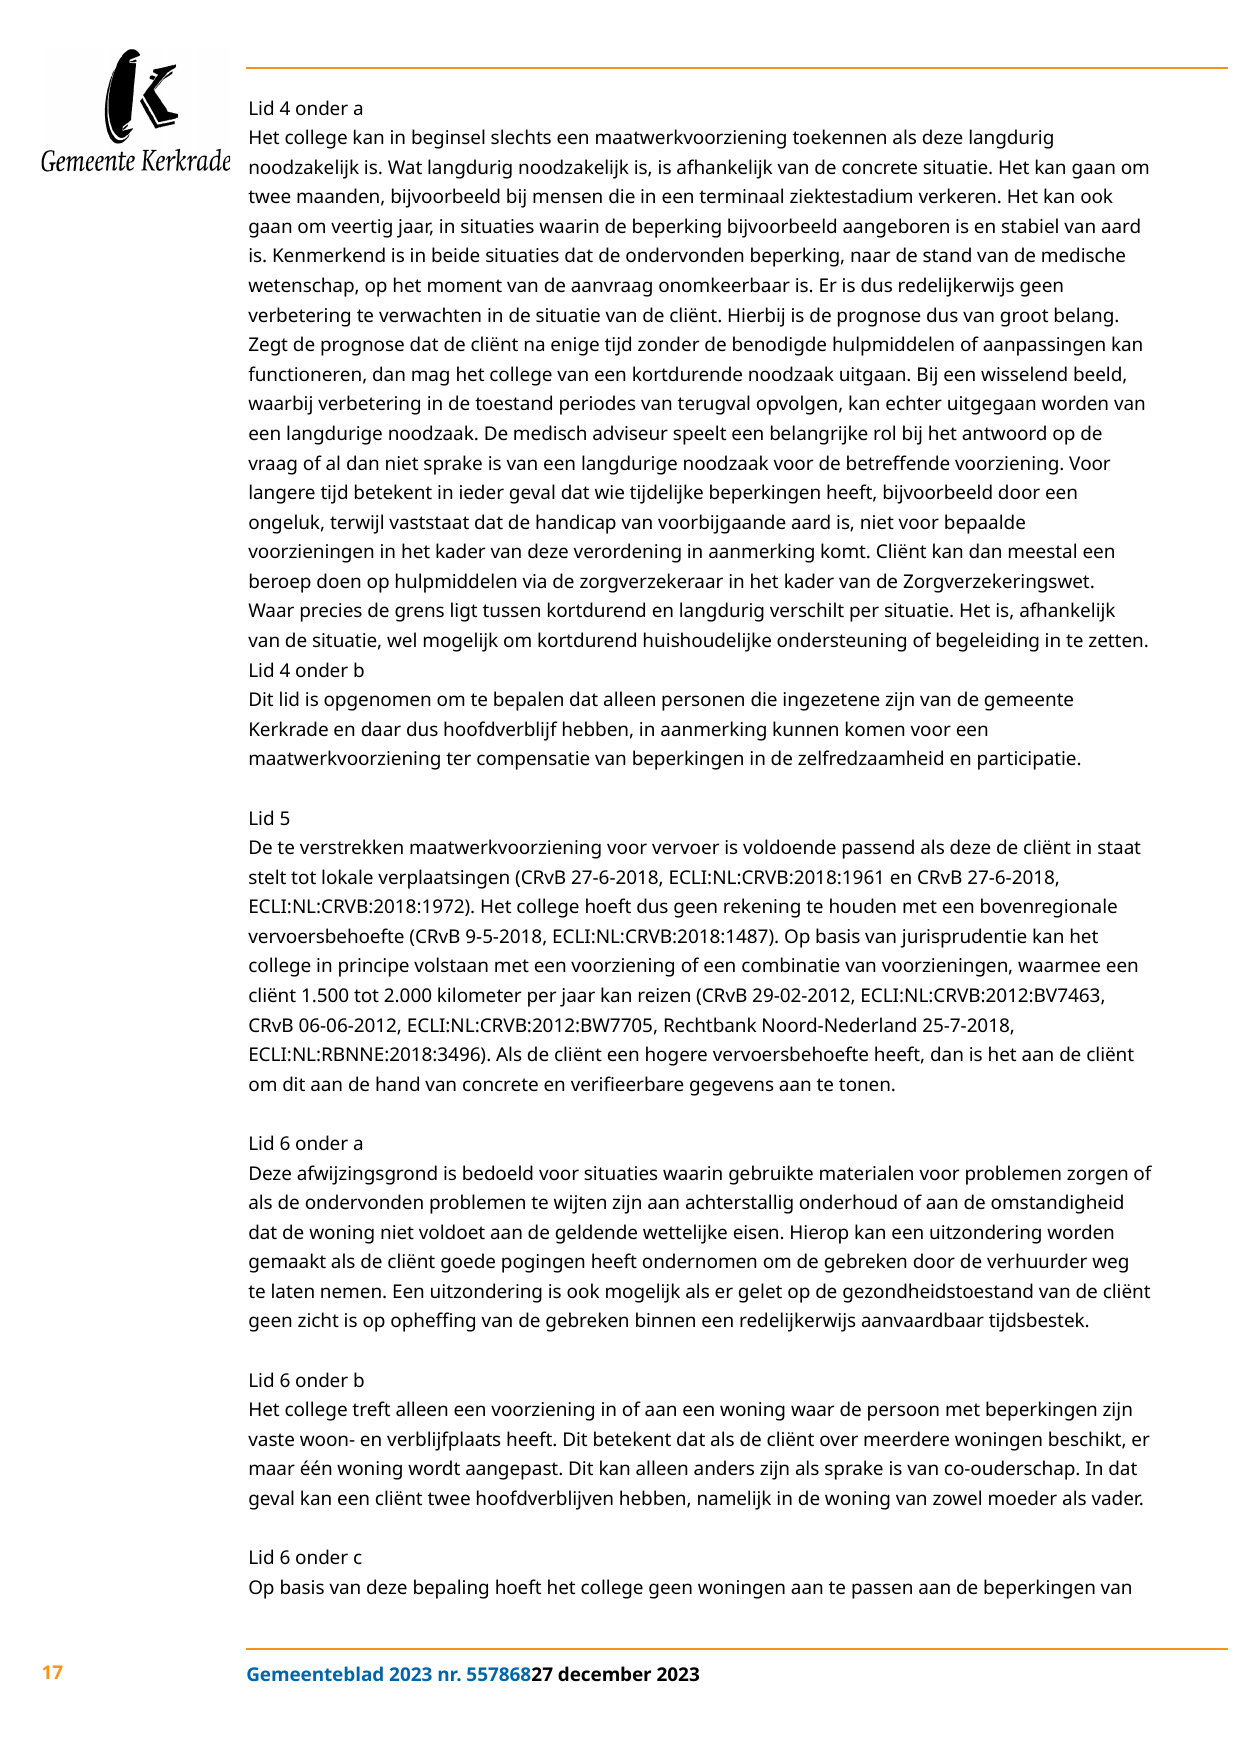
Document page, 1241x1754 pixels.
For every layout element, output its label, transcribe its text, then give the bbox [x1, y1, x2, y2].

text Lid 6 onder b [248, 1367, 1152, 1393]
text Lid 6 onder c [248, 1544, 1152, 1570]
text Lid 4 onder b [248, 657, 1152, 683]
text Waar precies de grens ligt tussen kortdurend en langdurig verschilt per situatie. Het is, afhankelijk van de situatie, wel mogelijk om kortdurend huishoudelijke ondersteuning of begeleiding in te zetten. [248, 598, 1152, 653]
picture [41, 47, 231, 172]
text Dit lid is opgenomen om te bepalen dat alleen personen die ingezetene zijn van de gemeente Kerkrade en daar dus hoofdverblijf hebben, in aanmerking kunnen komen voor een maatwerkvoorziening ter compensatie van beperkingen in de zelfredzaamheid en participatie. [248, 686, 1152, 771]
text De te verstrekken maatwerkvoorziening voor vervoer is voldoende passend als deze de cliënt in staat stelt tot lokale verplaatsingen (CRvB 27-6-2018, ECLI:NL:CRVB:2018:1961 en CRvB 27-6-2018, ECLI:NL:CRVB:2018:1972). Het college hoeft dus geen rekening te houden met een bovenregionale vervoersbehoefte (CRvB 9-5-2018, ECLI:NL:CRVB:2018:1487). Op basis van jurisprudentie kan het college in principe volstaan met een voorziening of een combinatie van voorzieningen, waarmee een cliënt 1.500 tot 2.000 kilometer per jaar kan reizen (CRvB 29-02-2012, ECLI:NL:CRVB:2012:BV7463, CRvB 06-06-2012, ECLI:NL:CRVB:2012:BW7705, Rechtbank Noord-Nederland 25-7-2018, ECLI:NL:RBNNE:2018:3496). Als de cliënt een hogere vervoersbehoefte heeft, dan is het aan de cliënt om dit aan de hand van concrete en verifieerbare gegevens aan te tonen. [248, 834, 1152, 1097]
text Lid 6 onder a [248, 1130, 1152, 1156]
text Het college treft alleen een voorziening in of aan een woning waar de persoon met beperkingen zijn vaste woon- en verblijfplaats heeft. Dit betekent dat als de cliënt over meerdere woningen beschikt, er maar één woning wordt aangepast. Dit kan alleen anders zijn als sprake is van co-ouderschap. In dat geval kan een cliënt twee hoofdverblijven hebben, namelijk in de woning van zowel moeder als vader. [248, 1396, 1152, 1511]
text Lid 5 [248, 805, 1152, 831]
text Lid 4 onder a [248, 95, 1152, 121]
text Het college kan in beginsel slechts een maatwerkvoorziening toekennen als deze langdurig noodzakelijk is. Wat langdurig noodzakelijk is, is afhankelijk van de concrete situatie. Het kan gaan om twee maanden, bijvoorbeeld bij mensen die in een terminaal ziektestadium verkeren. Het kan ook gaan om veertig jaar, in situaties waarin de beperking bijvoorbeeld aangeboren is en stabiel van aard is. Kenmerkend is in beide situaties dat de ondervonden beperking, naar de stand van de medische wetenschap, op het moment van de aanvraag onomkeerbaar is. Er is dus redelijkerwijs geen verbetering te verwachten in de situatie van de cliënt. Hierbij is de prognose dus van groot belang. Zegt de prognose dat de cliënt na enige tijd zonder de benodigde hulpmiddelen of aanpassingen kan functioneren, dan mag het college van een kortdurende noodzaak uitgaan. Bij een wisselend beeld, waarbij verbetering in de toestand periodes van terugval opvolgen, kan echter uitgegaan worden van een langdurige noodzaak. De medisch adviseur speelt een belangrijke rol bij het antwoord op de vraag of al dan niet sprake is van een langdurige noodzaak voor de betreffende voorziening. Voor langere tijd betekent in ieder geval dat wie tijdelijke beperkingen heeft, bijvoorbeeld door een ongeluk, terwijl vaststaat dat de handicap van voorbijgaande aard is, niet voor bepaalde voorzieningen in het kader van deze verordening in aanmerking komt. Cliënt kan dan meestal een beroep doen op hulpmiddelen via de zorgverzekeraar in het kader van de Zorgverzekeringswet. [248, 124, 1152, 594]
text Deze afwijzingsgrond is bedoeld voor situaties waarin gebruikte materialen voor problemen zorgen of als de ondervonden problemen te wijten zijn aan achterstallig onderhoud of aan de omstandigheid dat de woning niet voldoet aan de geldende wettelijke eisen. Hierop kan een uitzondering worden gemaakt als de cliënt goede pogingen heeft ondernomen om de gebreken door de verhuurder weg te laten nemen. Een uitzondering is ook mogelijk als er gelet op de gezondheidstoestand van de cliënt geen zicht is op opheffing van de gebreken binnen een redelijkerwijs aanvaardbaar tijdsbestek. [248, 1160, 1152, 1333]
text Op basis van deze bepaling hoeft het college geen woningen aan te passen aan de beperkingen van [248, 1574, 1152, 1600]
